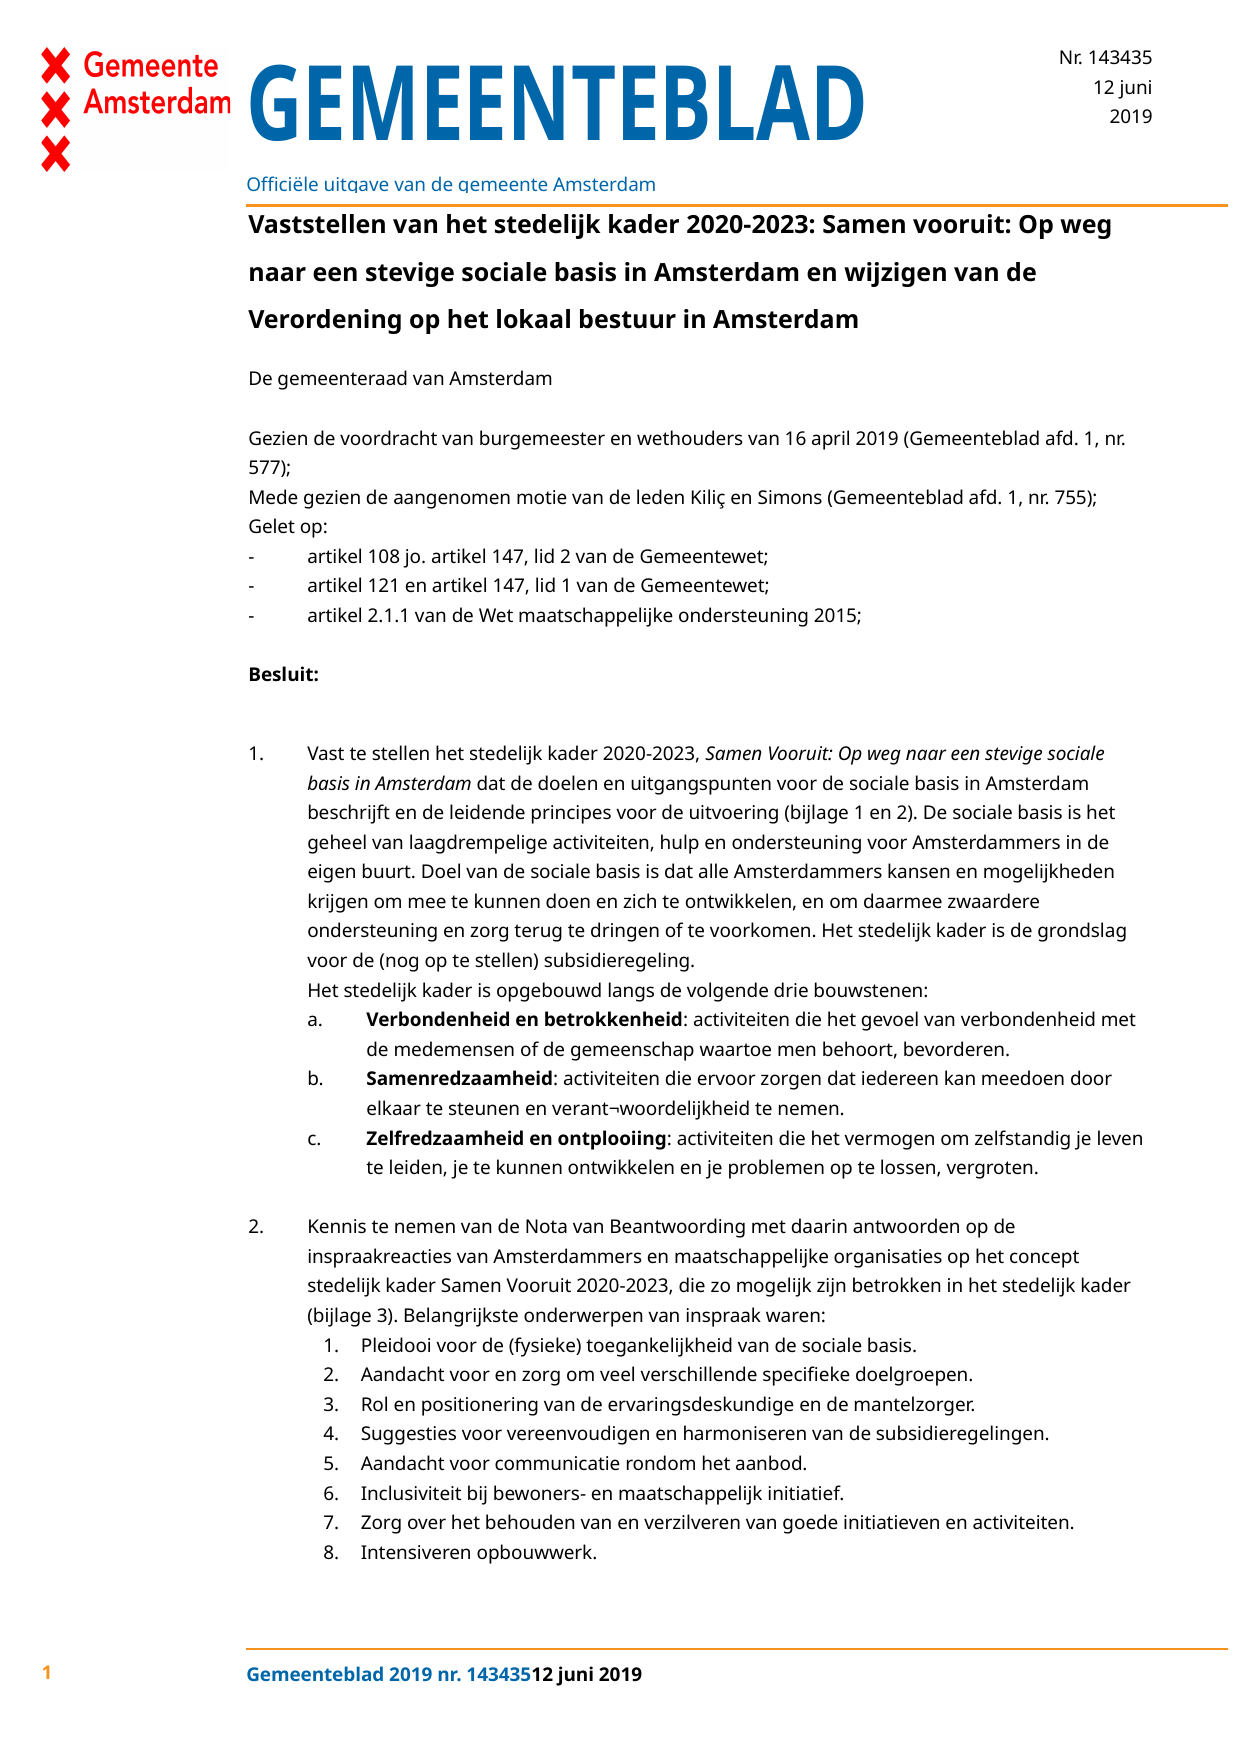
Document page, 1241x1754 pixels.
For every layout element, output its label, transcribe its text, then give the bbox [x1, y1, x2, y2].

list artikel 108 jo. artikel 147, lid 2 van de Gemeentewet; [248, 543, 1152, 569]
list artikel 2.1.1 van de Wet maatschappelijke ondersteuning 2015; [248, 602, 1152, 628]
text Gelet op: [248, 513, 1152, 539]
list artikel 121 en artikel 147, lid 1 van de Gemeentewet; [248, 573, 1152, 598]
list Intensiveren opbouwwerk. [323, 1539, 1152, 1565]
text De gemeenteraad van Amsterdam [248, 366, 1152, 391]
picture [41, 47, 231, 172]
list Pleidooi voor de (fysieke) toegankelijkheid van de sociale basis. [323, 1332, 1152, 1358]
list Zorg over het behouden van en verzilveren van goede initiatieven en activiteiten. [323, 1509, 1152, 1535]
text Besluit: [248, 661, 1152, 687]
list Zelfredzaamheid en ontplooiing: activiteiten die het vermogen om zelfstandig je leven te leiden, je te kunnen ontwikkelen en je problemen op te lossen, vergroten. [307, 1125, 1152, 1180]
list Het stedelijk kader is opgebouwd langs de volgende drie bouwstenen: [248, 977, 1152, 1003]
list Suggesties voor vereenvoudigen en harmoniseren van de subsidieregelingen. [323, 1421, 1152, 1446]
list Aandacht voor en zorg om veel verschillende specifieke doelgroepen. [323, 1361, 1152, 1387]
list Rol en positionering van de ervaringsdeskundige en de mantelzorger. [323, 1391, 1152, 1417]
text Vaststellen van het stedelijk kader 2020-2023: Samen vooruit: Op weg naar een stevige sociale basis in Amsterdam en wijzigen van de Verordening op het lokaal bestuur in Amsterdam [248, 207, 1152, 336]
text Mede gezien de aangenomen motie van de leden Kiliç en Simons (Gemeenteblad afd. 1, nr. 755); [248, 484, 1152, 509]
list Inclusiviteit bij bewoners- en maatschappelijk initiatief. [323, 1480, 1152, 1506]
list Verbondenheid en betrokkenheid: activiteiten die het gevoel van verbondenheid met de medemensen of de gemeenschap waartoe men behoort, bevorderen. [307, 1006, 1152, 1062]
text Gezien de voordracht van burgemeester en wethouders van 16 april 2019 (Gemeenteblad afd. 1, nr. 577); [248, 425, 1152, 480]
list Aandacht voor communicatie rondom het aanbod. [323, 1450, 1152, 1476]
list Kennis te nemen van de Nota van Beantwoording met daarin antwoorden op de inspraakreacties van Amsterdammers en maatschappelijke organisaties op het concept stedelijk kader Samen Vooruit 2020-2023, die zo mogelijk zijn betrokken in het stedelijk kader (bijlage 3). Belangrijkste onderwerpen van inspraak waren: [248, 1213, 1152, 1328]
list Vast te stellen het stedelijk kader 2020-2023, Samen Vooruit: Op weg naar een stevige sociale basis in Amsterdam dat de doelen en uitgangspunten voor de sociale basis in Amsterdam beschrijft en de leidende principes voor de uitvoering (bijlage 1 en 2). De sociale basis is het geheel van laagdrempelige activiteiten, hulp en ondersteuning voor Amsterdammers in de eigen buurt. Doel van de sociale basis is dat alle Amsterdammers kansen en mogelijkheden krijgen om mee te kunnen doen en zich te ontwikkelen, en om daarmee zwaardere ondersteuning en zorg terug te dringen of te voorkomen. Het stedelijk kader is de grondslag voor de (nog op te stellen) subsidieregeling. [248, 740, 1152, 973]
list Samenredzaamheid: activiteiten die ervoor zorgen dat iedereen kan meedoen door elkaar te steunen en verant¬woordelijkheid te nemen. [307, 1066, 1152, 1121]
